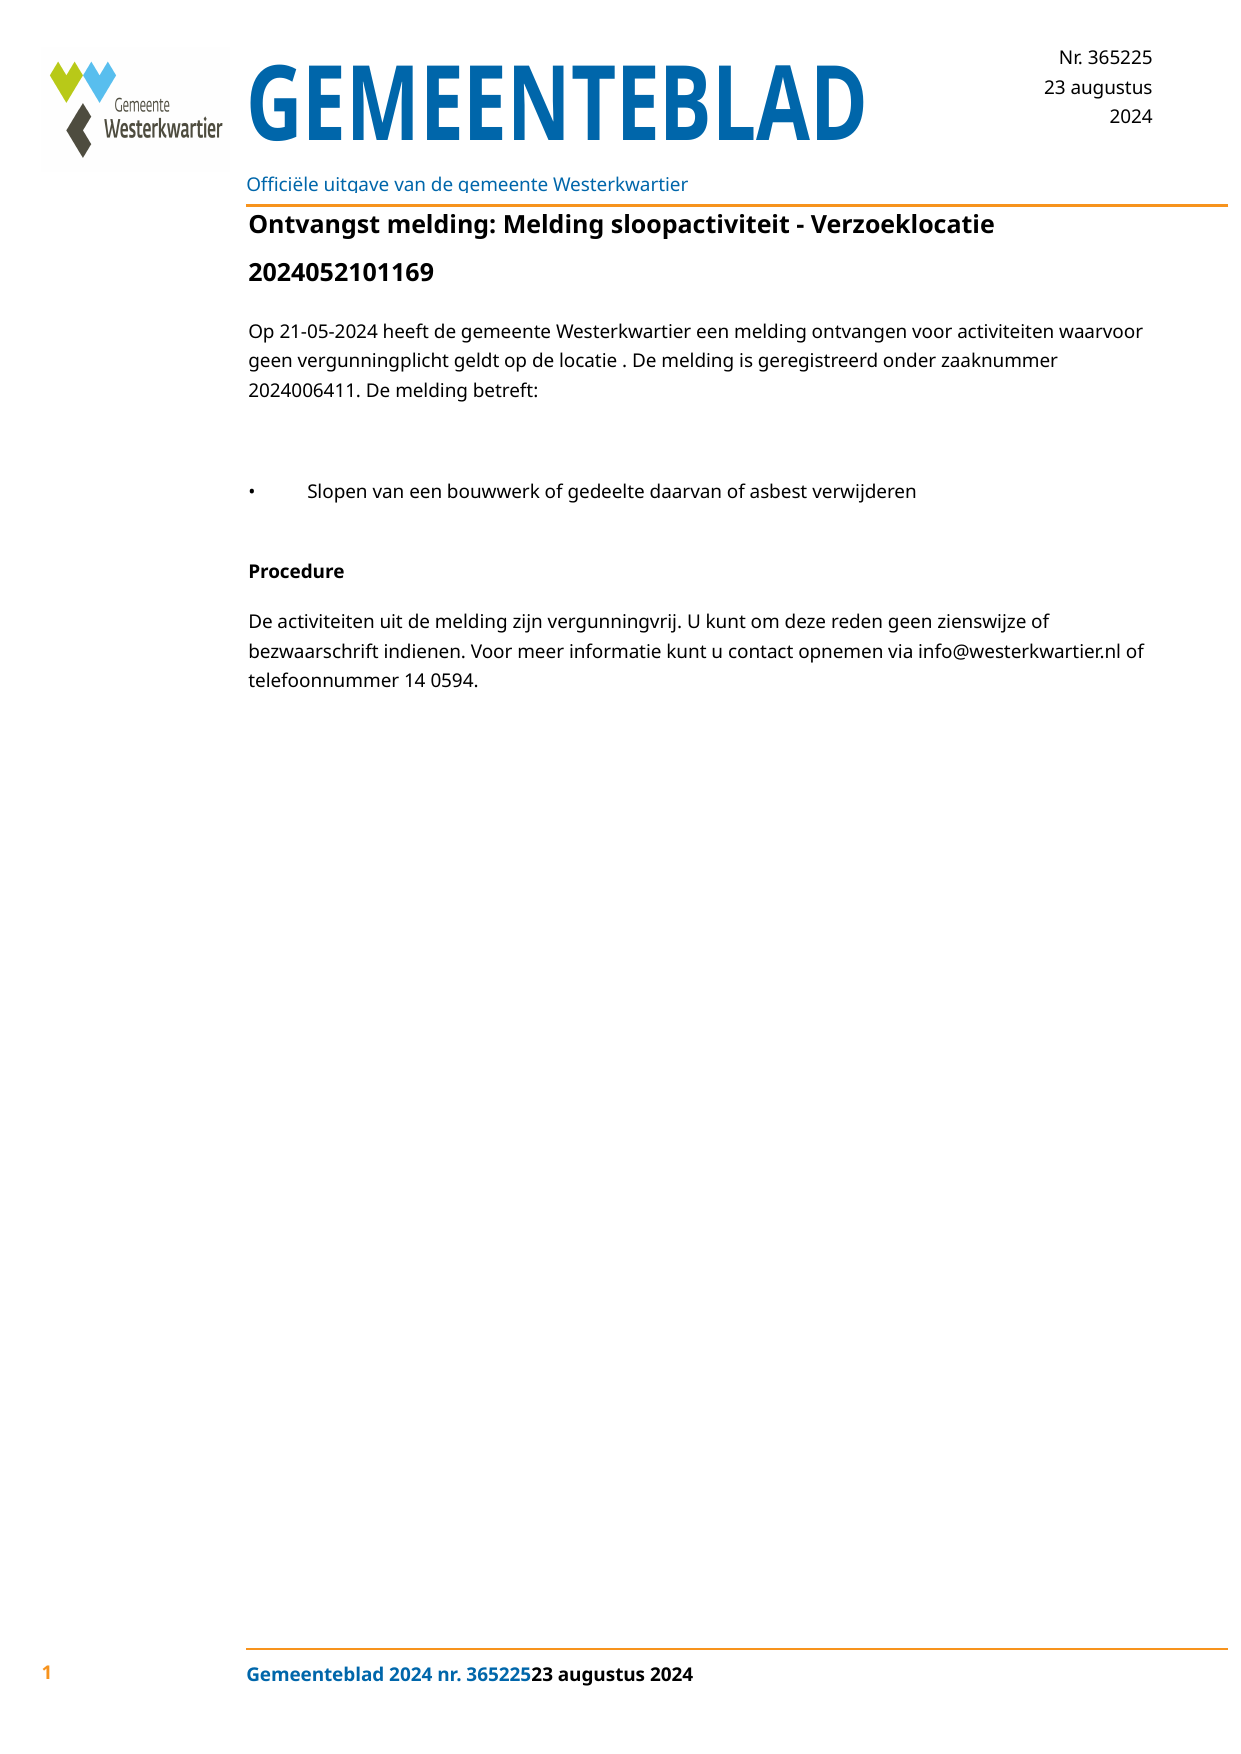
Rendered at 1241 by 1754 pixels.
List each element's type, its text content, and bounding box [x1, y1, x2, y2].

text De activiteiten uit de melding zijn vergunningvrij. U kunt om deze reden geen zienswijze of bezwaarschrift indienen. Voor meer informatie kunt u contact opnemen via info@westerkwartier.nl of telefoonnummer 14 0594. [248, 608, 1152, 693]
picture [41, 47, 231, 172]
text Op 21-05-2024 heeft de gemeente Westerkwartier een melding ontvangen voor activiteiten waarvoor geen vergunningplicht geldt op de locatie . De melding is geregistreerd onder zaaknummer 2024006411. De melding betreft: [248, 318, 1152, 403]
text Ontvangst melding: Melding sloopactiviteit - Verzoeklocatie 2024052101169 [248, 207, 1152, 288]
text Procedure [248, 558, 1152, 584]
list Slopen van een bouwwerk of gedeelte daarvan of asbest verwijderen [248, 478, 1152, 504]
